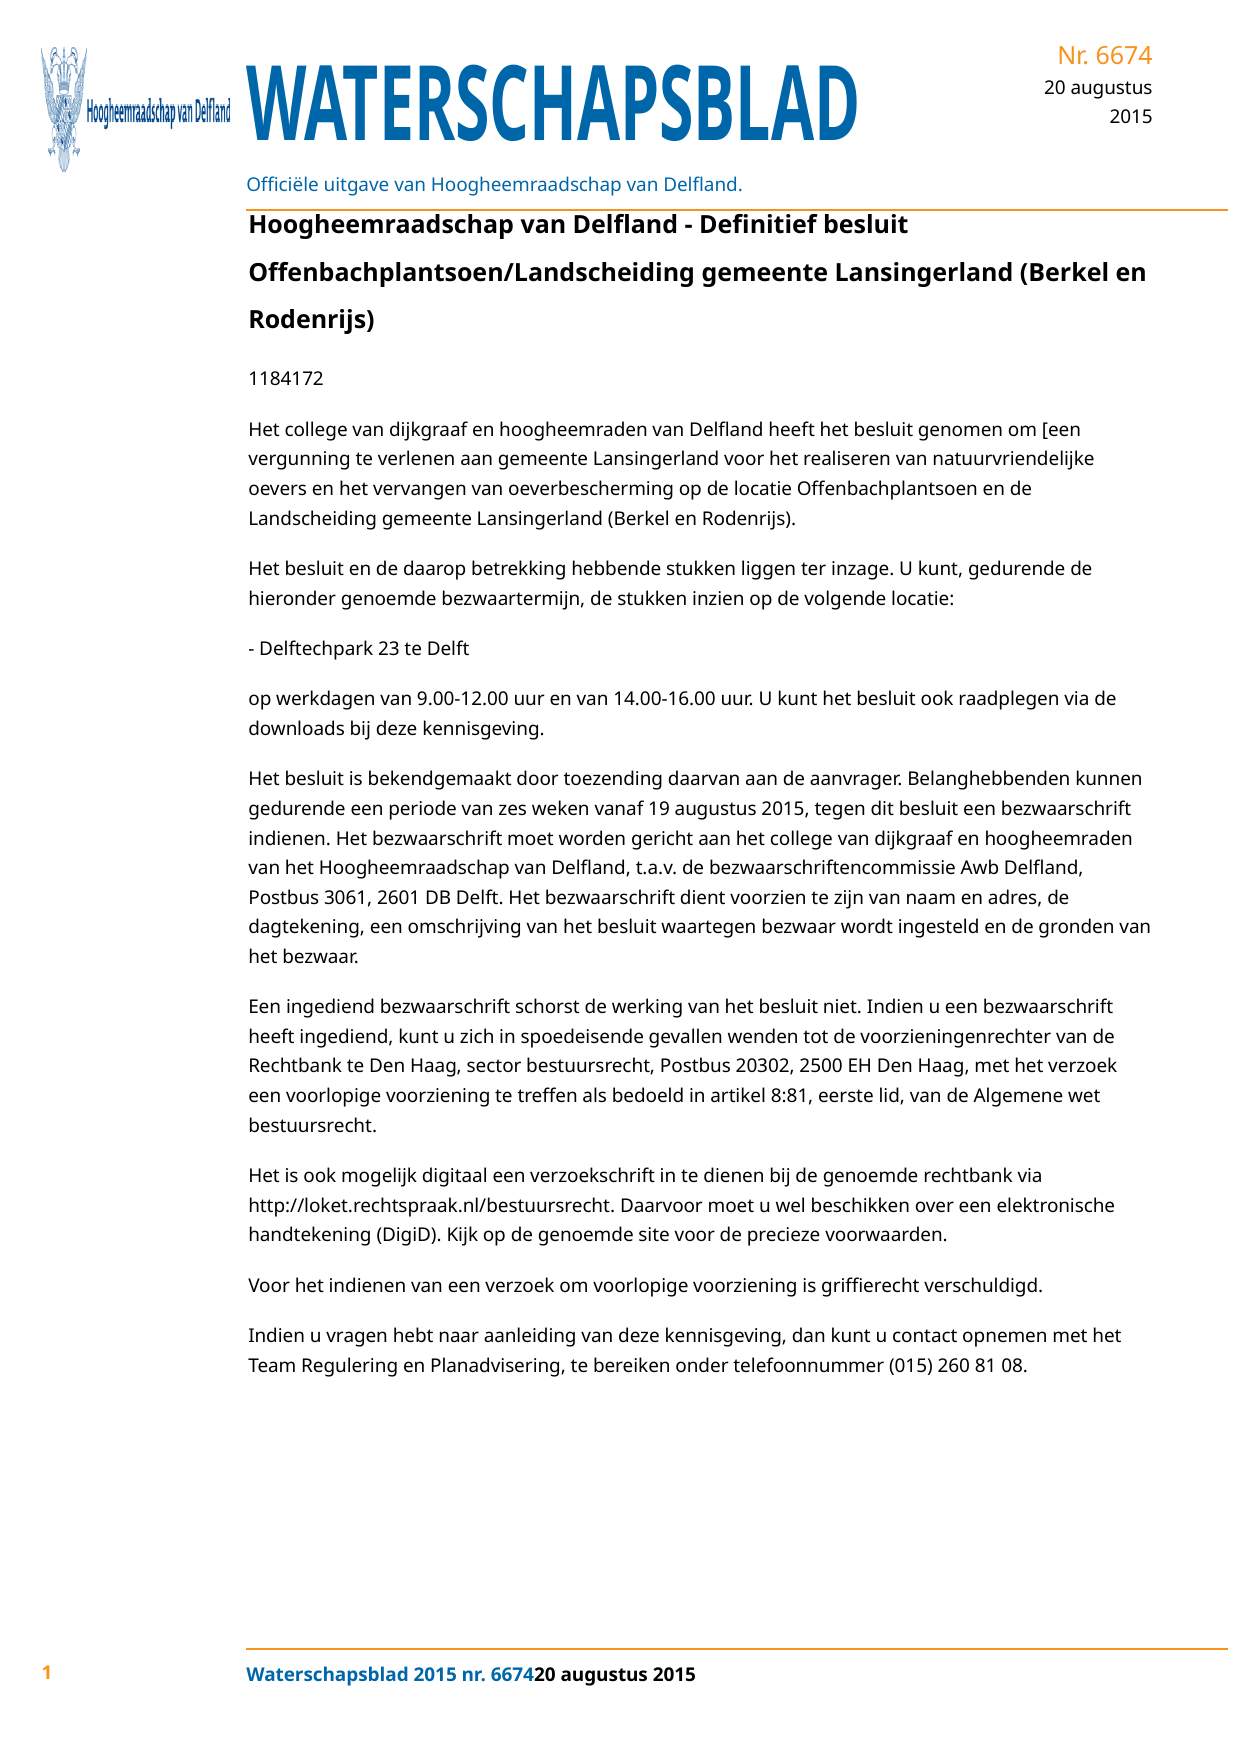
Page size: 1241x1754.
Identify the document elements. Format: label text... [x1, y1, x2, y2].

text Indien u vragen hebt naar aanleiding van deze kennisgeving, dan kunt u contact opnemen met het Team Regulering en Planadvisering, te bereiken onder telefoonnummer (015) 260 81 08. [248, 1322, 1152, 1377]
text Een ingediend bezwaarschrift schorst de werking van het besluit niet. Indien u een bezwaarschrift heeft ingediend, kunt u zich in spoedeisende gevallen wenden tot de voorzieningenrechter van de Rechtbank te Den Haag, sector bestuursrecht, Postbus 20302, 2500 EH Den Haag, met het verzoek een voorlopige voorziening te treffen als bedoeld in artikel 8:81, eerste lid, van de Algemene wet bestuursrecht. [248, 993, 1152, 1137]
text 1184172 [248, 366, 1152, 391]
text Het is ook mogelijk digitaal een verzoekschrift in te dienen bij de genoemde rechtbank via http://loket.rechtspraak.nl/bestuursrecht. Daarvoor moet u wel beschikken over een elektronische handtekening (DigiD). Kijk op de genoemde site voor de precieze voorwaarden. [248, 1162, 1152, 1247]
text - Delftechpark 23 te Delft [248, 635, 1152, 661]
text Voor het indienen van een verzoek om voorlopige voorziening is griffierecht verschuldigd. [248, 1272, 1152, 1297]
text op werkdagen van 9.00-12.00 uur en van 14.00-16.00 uur. U kunt het besluit ook raadplegen via de downloads bij deze kennisgeving. [248, 686, 1152, 741]
text Het besluit is bekendgemaakt door toezending daarvan aan de aanvrager. Belanghebbenden kunnen gedurende een periode van zes weken vanaf 19 augustus 2015, tegen dit besluit een bezwaarschrift indienen. Het bezwaarschrift moet worden gericht aan het college van dijkgraaf en hoogheemraden van het Hoogheemraadschap van Delfland, t.a.v. de bezwaarschriftencommissie Awb Delfland, Postbus 3061, 2601 DB Delft. Het bezwaarschrift dient voorzien te zijn van naam en adres, de dagtekening, een omschrijving van het besluit waartegen bezwaar wordt ingesteld en de gronden van het bezwaar. [248, 766, 1152, 969]
text Het college van dijkgraaf en hoogheemraden van Delfland heeft het besluit genomen om [een vergunning te verlenen aan gemeente Lansingerland voor het realiseren van natuurvriendelijke oevers en het vervangen van oeverbescherming op de locatie Offenbachplantsoen en de Landscheiding gemeente Lansingerland (Berkel en Rodenrijs). [248, 416, 1152, 530]
text Het besluit en de daarop betrekking hebbende stukken liggen ter inzage. U kunt, gedurende de hieronder genoemde bezwaartermijn, de stukken inzien op de volgende locatie: [248, 555, 1152, 610]
picture [41, 47, 231, 172]
text Hoogheemraadschap van Delfland - Definitief besluit Offenbachplantsoen/Landscheiding gemeente Lansingerland (Berkel en Rodenrijs) [248, 211, 1152, 336]
